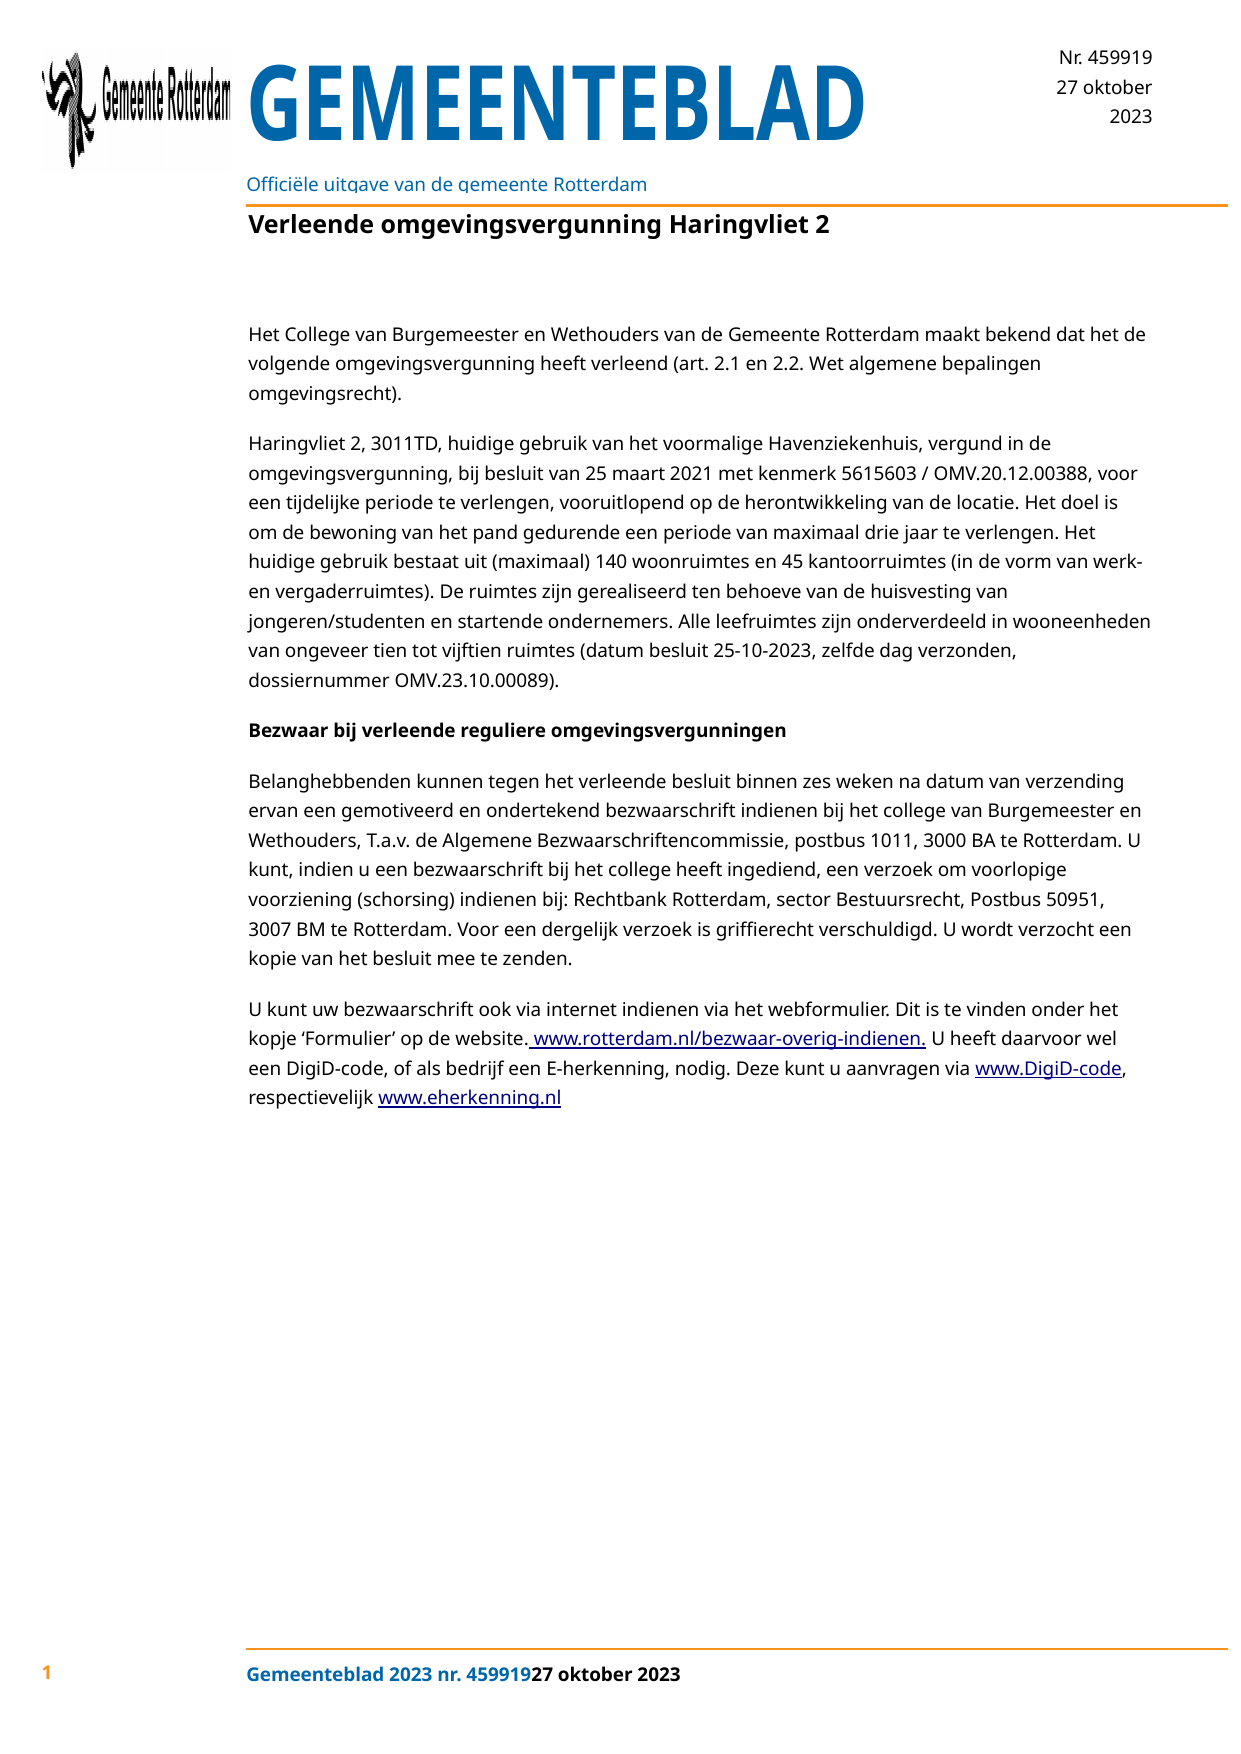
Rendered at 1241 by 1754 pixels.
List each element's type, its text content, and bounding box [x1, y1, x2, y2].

text Belanghebbenden kunnen tegen het verleende besluit binnen zes weken na datum van verzending ervan een gemotiveerd en ondertekend bezwaarschrift indienen bij het college van Burgemeester en Wethouders, T.a.v. de Algemene Bezwaarschriftencommissie, postbus 1011, 3000 BA te Rotterdam. U kunt, indien u een bezwaarschrift bij het college heeft ingediend, een verzoek om voorlopige voorziening (schorsing) indienen bij: Rechtbank Rotterdam, sector Bestuursrecht, Postbus 50951, 3007 BM te Rotterdam. Voor een dergelijk verzoek is griffierecht verschuldigd. U wordt verzocht een kopie van het besluit mee te zenden. [248, 768, 1152, 971]
text U kunt uw bezwaarschrift ook via internet indienen via het webformulier. Dit is te vinden onder het kopje ‘Formulier’ op de website. www.rotterdam.nl/bezwaar-overig-indienen. U heeft daarvoor wel een DigiD-code, of als bedrijf een E-herkenning, nodig. Deze kunt u aanvragen via www.DigiD-code, respectievelijk www.eherkenning.nl [248, 996, 1152, 1110]
text Haringvliet 2, 3011TD, huidige gebruik van het voormalige Havenziekenhuis, vergund in de omgevingsvergunning, bij besluit van 25 maart 2021 met kenmerk 5615603 / OMV.20.12.00388, voor een tijdelijke periode te verlengen, vooruitlopend op de herontwikkeling van de locatie. Het doel is om de bewoning van het pand gedurende een periode van maximaal drie jaar te verlengen. Het huidige gebruik bestaat uit (maximaal) 140 woonruimtes en 45 kantoorruimtes (in de vorm van werk- en vergaderruimtes). De ruimtes zijn gerealiseerd ten behoeve van de huisvesting van jongeren/studenten en startende ondernemers. Alle leefruimtes zijn onderverdeeld in wooneenheden van ongeveer tien tot vijftien ruimtes (datum besluit 25-10-2023, zelfde dag verzonden, dossiernummer OMV.23.10.00089). [248, 430, 1152, 693]
text Verleende omgevingsvergunning Haringvliet 2 [248, 207, 1152, 241]
picture [41, 47, 231, 172]
text Het College van Burgemeester en Wethouders van de Gemeente Rotterdam maakt bekend dat het de volgende omgevingsvergunning heeft verleend (art. 2.1 en 2.2. Wet algemene bepalingen omgevingsrecht). [248, 321, 1152, 406]
text Bezwaar bij verleende reguliere omgevingsvergunningen [248, 717, 1152, 743]
